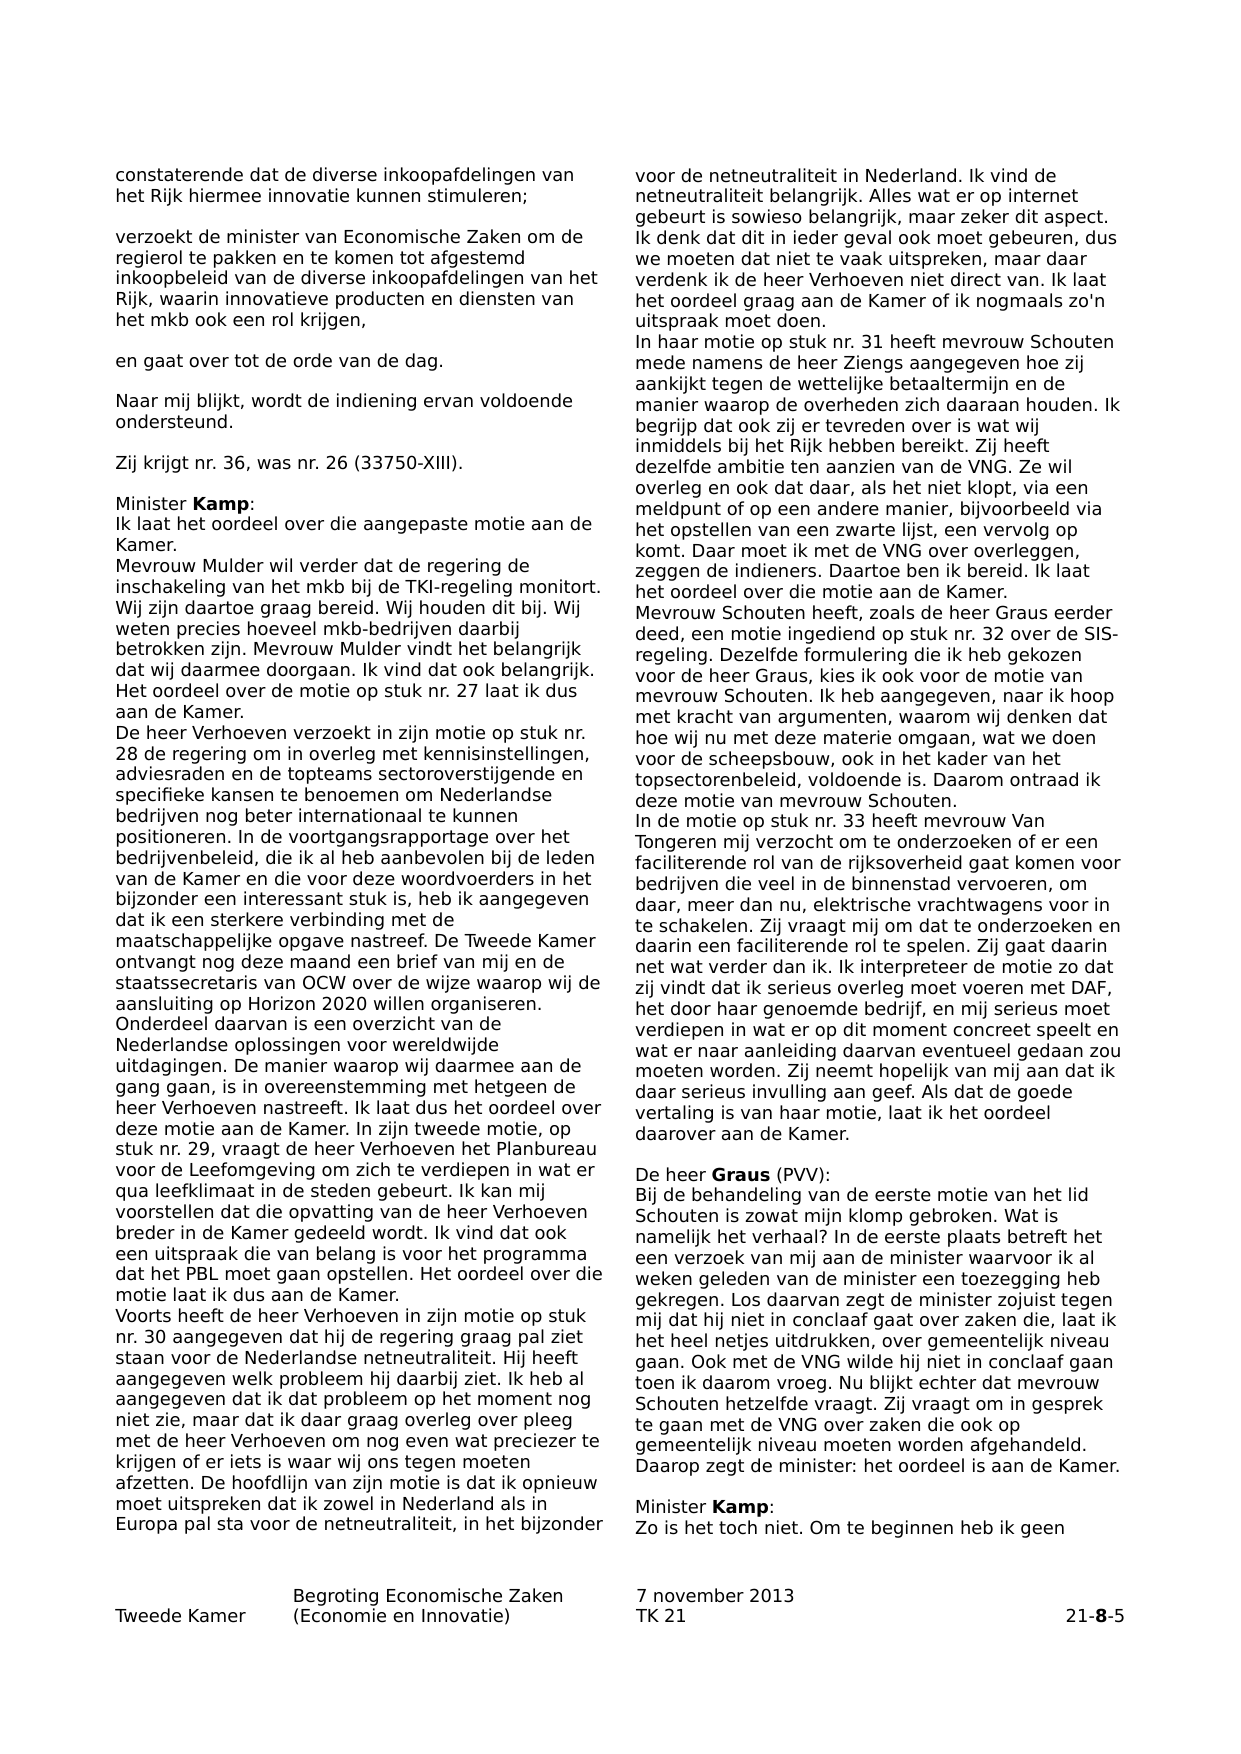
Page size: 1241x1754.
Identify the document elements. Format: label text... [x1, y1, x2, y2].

text Voorts heeft de heer Verhoeven in zijn motie op stuk nr. 30 aangegeven dat hij de regering graag pal ziet staan voor de Nederlandse netneutraliteit. Hij heeft aangegeven welk probleem hij daarbij ziet. Ik heb al aangegeven dat ik dat probleem op het moment nog niet zie, maar dat ik daar graag overleg over pleeg met de heer Verhoeven om nog even wat preciezer te krijgen of er iets is waar wij ons tegen moeten afzetten. De hoofdlijn van zijn motie is dat ik opnieuw moet uitspreken dat ik zowel in Nederland als in Europa pal sta voor de netneutraliteit, in het bijzonder [115, 1306, 605, 1535]
text voor de netneutraliteit in Nederland. Ik vind de netneutraliteit belangrijk. Alles wat er op internet gebeurt is sowieso belangrijk, maar zeker dit aspect. Ik denk dat dit in ieder geval ook moet gebeuren, dus we moeten dat niet te vaak uitspreken, maar daar verdenk ik de heer Verhoeven niet direct van. Ik laat het oordeel graag aan de Kamer of ik nogmaals zo'n uitspraak moet doen. [635, 165, 1125, 332]
text De heer Verhoeven verzoekt in zijn motie op stuk nr. 28 de regering om in overleg met kennisinstellingen, adviesraden en de topteams sectoroverstijgende en specifieke kansen te benoemen om Nederlandse bedrijven nog beter internationaal te kunnen positioneren. In de voortgangsrapportage over het bedrijvenbeleid, die ik al heb aanbevolen bij de leden van de Kamer en die voor deze woordvoerders in het bijzonder een interessant stuk is, heb ik aangegeven dat ik een sterkere verbinding met de maatschappelijke opgave nastreef. De Tweede Kamer ontvangt nog deze maand een brief van mij en de staatssecretaris van OCW over de wijze waarop wij de aansluiting op Horizon 2020 willen organiseren. Onderdeel daarvan is een overzicht van de Nederlandse oplossingen voor wereldwijde uitdagingen. De manier waarop wij daarmee aan de gang gaan, is in overeenstemming met hetgeen de heer Verhoeven nastreeft. Ik laat dus het oordeel over deze motie aan de Kamer. In zijn tweede motie, op stuk nr. 29, vraagt de heer Verhoeven het Planbureau voor de Leefomgeving om zich te verdiepen in wat er qua leefklimaat in de steden gebeurt. Ik kan mij voorstellen dat die opvatting van de heer Verhoeven breder in de Kamer gedeeld wordt. Ik vind dat ook een uitspraak die van belang is voor het programma dat het PBL moet gaan opstellen. Het oordeel over die motie laat ik dus aan de Kamer. [115, 722, 605, 1306]
text De heer Graus (PVV): [635, 1164, 1125, 1185]
text en gaat over tot de orde van de dag. [115, 350, 605, 371]
text Bij de behandeling van de eerste motie van het lid Schouten is zowat mijn klomp gebroken. Wat is namelijk het verhaal? In de eerste plaats betreft het een verzoek van mij aan de minister waarvoor ik al weken geleden van de minister een toezegging heb gekregen. Los daarvan zegt de minister zojuist tegen mij dat hij niet in conclaaf gaat over zaken die, laat ik het heel netjes uitdrukken, over gemeentelijk niveau gaan. Ook met de VNG wilde hij niet in conclaaf gaan toen ik daarom vroeg. Nu blijkt echter dat mevrouw Schouten hetzelfde vraagt. Zij vraagt om in gesprek te gaan met de VNG over zaken die ook op gemeentelijk niveau moeten worden afgehandeld. Daarop zegt de minister: het oordeel is aan de Kamer. [635, 1185, 1125, 1477]
text verzoekt de minister van Economische Zaken om de regierol te pakken en te komen tot afgestemd inkoopbeleid van de diverse inkoopafdelingen van het Rijk, waarin innovatieve producten en diensten van het mkb ook een rol krijgen, [115, 227, 605, 330]
text Ik laat het oordeel over die aangepaste motie aan de Kamer. [115, 514, 605, 556]
text In de motie op stuk nr. 33 heeft mevrouw Van Tongeren mij verzocht om te onderzoeken of er een faciliterende rol van de rijksoverheid gaat komen voor bedrijven die veel in de binnenstad vervoeren, om daar, meer dan nu, elektrische vrachtwagens voor in te schakelen. Zij vraagt mij om dat te onderzoeken en daarin een faciliterende rol te spelen. Zij gaat daarin net wat verder dan ik. Ik interpreteer de motie zo dat zij vindt dat ik serieus overleg moet voeren met DAF, het door haar genoemde bedrijf, en mij serieus moet verdiepen in wat er op dit moment concreet speelt en wat er naar aanleiding daarvan eventueel gedaan zou moeten worden. Zij neemt hopelijk van mij aan dat ik daar serieus invulling aan geef. Als dat de goede vertaling is van haar motie, laat ik het oordeel daarover aan de Kamer. [635, 811, 1125, 1144]
text Minister Kamp: [115, 493, 605, 514]
text Minister Kamp: [635, 1497, 1125, 1518]
text In haar motie op stuk nr. 31 heeft mevrouw Schouten mede namens de heer Ziengs aangegeven hoe zij aankijkt tegen de wettelijke betaaltermijn en de manier waarop de overheden zich daaraan houden. Ik begrijp dat ook zij er tevreden over is wat wij inmiddels bij het Rijk hebben bereikt. Zij heeft dezelfde ambitie ten aanzien van de VNG. Ze wil overleg en ook dat daar, als het niet klopt, via een meldpunt of op een andere manier, bijvoorbeeld via het opstellen van een zwarte lijst, een vervolg op komt. Daar moet ik met de VNG over overleggen, zeggen de indieners. Daartoe ben ik bereid. Ik laat het oordeel over die motie aan de Kamer. [635, 332, 1125, 603]
text Zo is het toch niet. Om te beginnen heb ik geen [635, 1518, 1125, 1538]
text Naar mij blijkt, wordt de indiening ervan voldoende ondersteund. [115, 391, 605, 433]
text constaterende dat de diverse inkoopafdelingen van het Rijk hiermee innovatie kunnen stimuleren; [115, 165, 605, 207]
text Mevrouw Mulder wil verder dat de regering de inschakeling van het mkb bij de TKI-regeling monitort. Wij zijn daartoe graag bereid. Wij houden dit bij. Wij weten precies hoeveel mkb-bedrijven daarbij betrokken zijn. Mevrouw Mulder vindt het belangrijk dat wij daarmee doorgaan. Ik vind dat ook belangrijk. Het oordeel over de motie op stuk nr. 27 laat ik dus aan de Kamer. [115, 556, 605, 722]
text Zij krijgt nr. 36, was nr. 26 (33750-XIII). [115, 453, 605, 473]
text Mevrouw Schouten heeft, zoals de heer Graus eerder deed, een motie ingediend op stuk nr. 32 over de SIS-regeling. Dezelfde formulering die ik heb gekozen voor de heer Graus, kies ik ook voor de motie van mevrouw Schouten. Ik heb aangegeven, naar ik hoop met kracht van argumenten, waarom wij denken dat hoe wij nu met deze materie omgaan, wat we doen voor de scheepsbouw, ook in het kader van het topsectorenbeleid, voldoende is. Daarom ontraad ik deze motie van mevrouw Schouten. [635, 603, 1125, 811]
